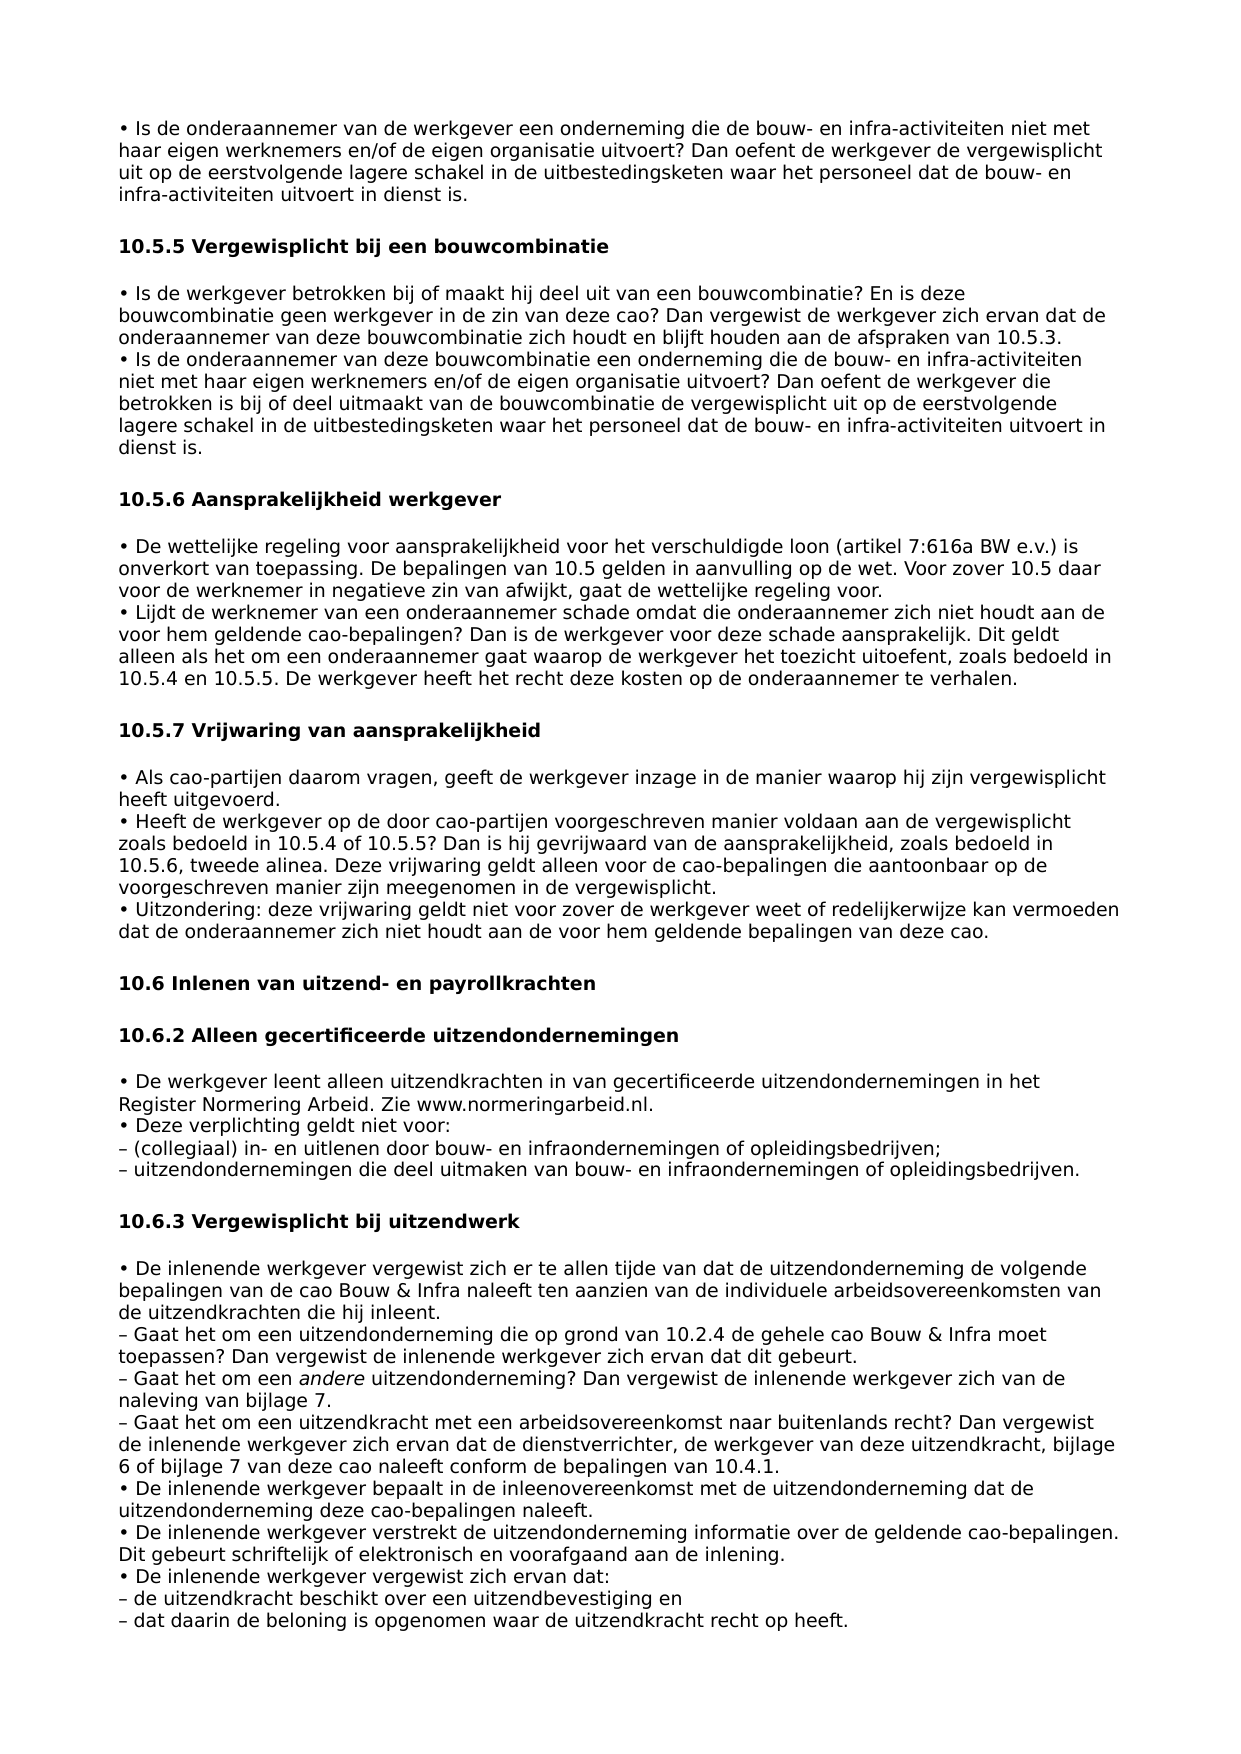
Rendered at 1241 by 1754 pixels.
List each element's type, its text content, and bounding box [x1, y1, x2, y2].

text – Gaat het om een andere uitzendonderneming? Dan vergewist de inlenende werkgever zich van de naleving van bijlage 7. [118, 1368, 1122, 1412]
text • Is de werkgever betrokken bij of maakt hij deel uit van een bouwcombinatie? En is deze bouwcombinatie geen werkgever in de zin van deze cao? Dan vergewist de werkgever zich ervan dat de onderaannemer van deze bouwcombinatie zich houdt en blijft houden aan de afspraken van 10.5.3. [118, 283, 1122, 349]
text • De inlenende werkgever vergewist zich ervan dat: [118, 1566, 1122, 1588]
text • De wettelijke regeling voor aansprakelijkheid voor het verschuldigde loon (artikel 7:616a BW e.v.) is onverkort van toepassing. De bepalingen van 10.5 gelden in aanvulling op de wet. Voor zover 10.5 daar voor de werknemer in negatieve zin van afwijkt, gaat de wettelijke regeling voor. [118, 536, 1122, 602]
text • De inlenende werkgever verstrekt de uitzendonderneming informatie over de geldende cao-bepalingen. Dit gebeurt schriftelijk of elektronisch en voorafgaand aan de inlening. [118, 1522, 1122, 1566]
subtitle 10.6.3 Vergewisplicht bij uitzendwerk [118, 1211, 1122, 1233]
text • Is de onderaannemer van deze bouwcombinatie een onderneming die de bouw- en infra-activiteiten niet met haar eigen werknemers en/of de eigen organisatie uitvoert? Dan oefent de werkgever die betrokken is bij of deel uitmaakt van de bouwcombinatie de vergewisplicht uit op de eerstvolgende lagere schakel in de uitbestedingsketen waar het personeel dat de bouw- en infra-activiteiten uitvoert in dienst is. [118, 349, 1122, 459]
text • Deze verplichting geldt niet voor: [118, 1115, 1122, 1137]
text • De inlenende werkgever vergewist zich er te allen tijde van dat de uitzendonderneming de volgende bepalingen van de cao Bouw & Infra naleeft ten aanzien van de individuele arbeidsovereenkomsten van de uitzendkrachten die hij inleent. [118, 1258, 1122, 1324]
text – dat daarin de beloning is opgenomen waar de uitzendkracht recht op heeft. [118, 1610, 1122, 1632]
text – Gaat het om een uitzendonderneming die op grond van 10.2.4 de gehele cao Bouw & Infra moet toepassen? Dan vergewist de inlenende werkgever zich ervan dat dit gebeurt. [118, 1324, 1122, 1368]
text – uitzendondernemingen die deel uitmaken van bouw- en infraondernemingen of opleidingsbedrijven. [118, 1159, 1122, 1181]
subtitle 10.5.6 Aansprakelijkheid werkgever [118, 489, 1122, 511]
text • Heeft de werkgever op de door cao-partijen voorgeschreven manier voldaan aan de vergewisplicht zoals bedoeld in 10.5.4 of 10.5.5? Dan is hij gevrijwaard van de aansprakelijkheid, zoals bedoeld in 10.5.6, tweede alinea. Deze vrijwaring geldt alleen voor de cao-bepalingen die aantoonbaar op de voorgeschreven manier zijn meegenomen in de vergewisplicht. [118, 811, 1122, 898]
text • Uitzondering: deze vrijwaring geldt niet voor zover de werkgever weet of redelijkerwijze kan vermoeden dat de onderaannemer zich niet houdt aan de voor hem geldende bepalingen van deze cao. [118, 898, 1122, 942]
text • Als cao-partijen daarom vragen, geeft de werkgever inzage in de manier waarop hij zijn vergewisplicht heeft uitgevoerd. [118, 767, 1122, 811]
text • Is de onderaannemer van de werkgever een onderneming die de bouw- en infra-activiteiten niet met haar eigen werknemers en/of de eigen organisatie uitvoert? Dan oefent de werkgever de vergewisplicht uit op de eerstvolgende lagere schakel in de uitbestedingsketen waar het personeel dat de bouw- en infra-activiteiten uitvoert in dienst is. [118, 118, 1122, 206]
text • De inlenende werkgever bepaalt in de inleenovereenkomst met de uitzendonderneming dat de uitzendonderneming deze cao-bepalingen naleeft. [118, 1478, 1122, 1522]
text – (collegiaal) in- en uitlenen door bouw- en infraondernemingen of opleidingsbedrijven; [118, 1137, 1122, 1159]
text – de uitzendkracht beschikt over een uitzendbevestiging en [118, 1588, 1122, 1610]
text • De werkgever leent alleen uitzendkrachten in van gecertificeerde uitzendondernemingen in het Register Normering Arbeid. Zie www.normeringarbeid.nl. [118, 1071, 1122, 1115]
text – Gaat het om een uitzendkracht met een arbeidsovereenkomst naar buitenlands recht? Dan vergewist de inlenende werkgever zich ervan dat de dienstverrichter, de werkgever van deze uitzendkracht, bijlage 6 of bijlage 7 van deze cao naleeft conform de bepalingen van 10.4.1. [118, 1412, 1122, 1478]
subtitle 10.5.5 Vergewisplicht bij een bouwcombinatie [118, 236, 1122, 258]
subtitle 10.6 Inlenen van uitzend- en payrollkrachten [118, 972, 1122, 994]
subtitle 10.6.2 Alleen gecertificeerde uitzendondernemingen [118, 1024, 1122, 1046]
subtitle 10.5.7 Vrijwaring van aansprakelijkheid [118, 720, 1122, 742]
text • Lijdt de werknemer van een onderaannemer schade omdat die onderaannemer zich niet houdt aan de voor hem geldende cao-bepalingen? Dan is de werkgever voor deze schade aansprakelijk. Dit geldt alleen als het om een onderaannemer gaat waarop de werkgever het toezicht uitoefent, zoals bedoeld in 10.5.4 en 10.5.5. De werkgever heeft het recht deze kosten op de onderaannemer te verhalen. [118, 602, 1122, 690]
